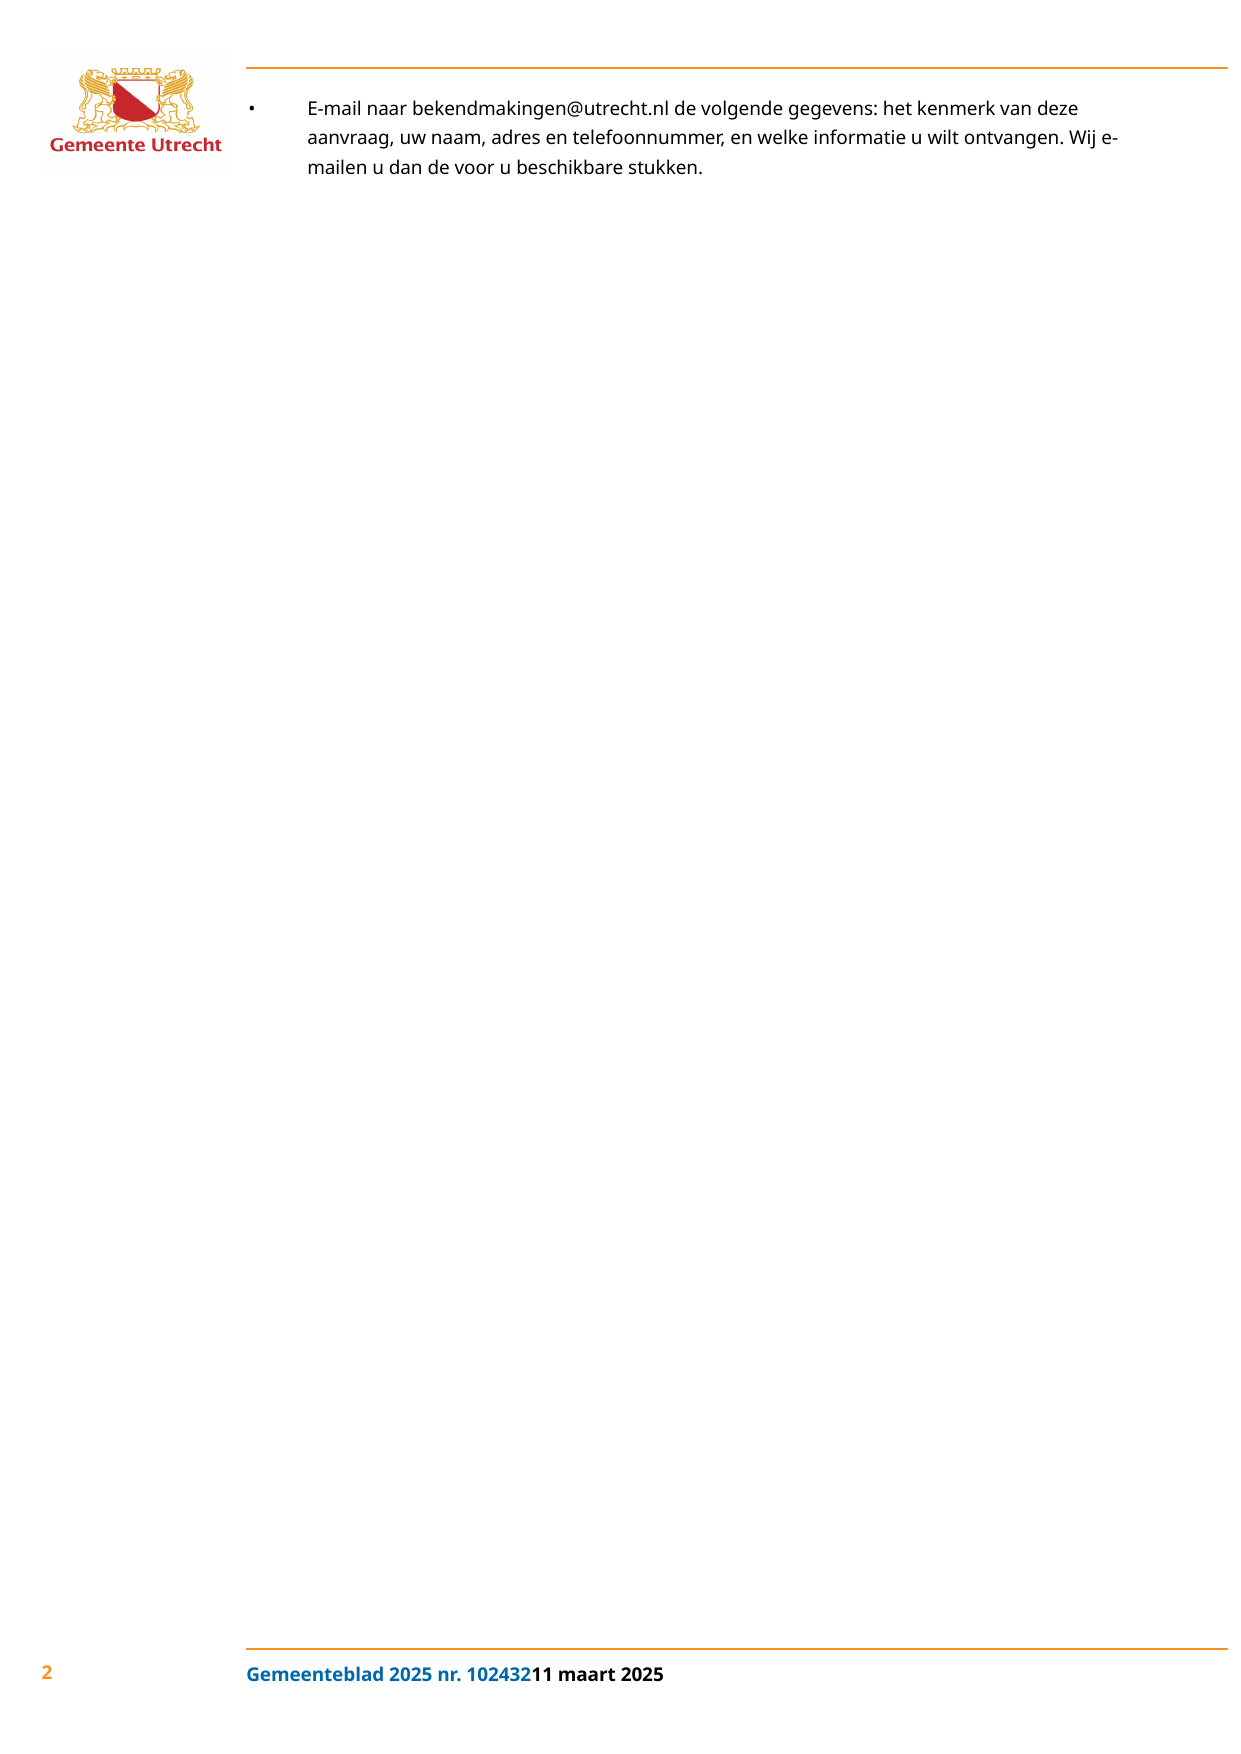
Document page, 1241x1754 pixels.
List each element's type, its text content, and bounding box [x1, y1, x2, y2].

picture [41, 47, 231, 172]
list E-mail naar bekendmakingen@utrecht.nl de volgende gegevens: het kenmerk van deze aanvraag, uw naam, adres en telefoonnummer, en welke informatie u wilt ontvangen. Wij e-mailen u dan de voor u beschikbare stukken. [248, 95, 1152, 180]
